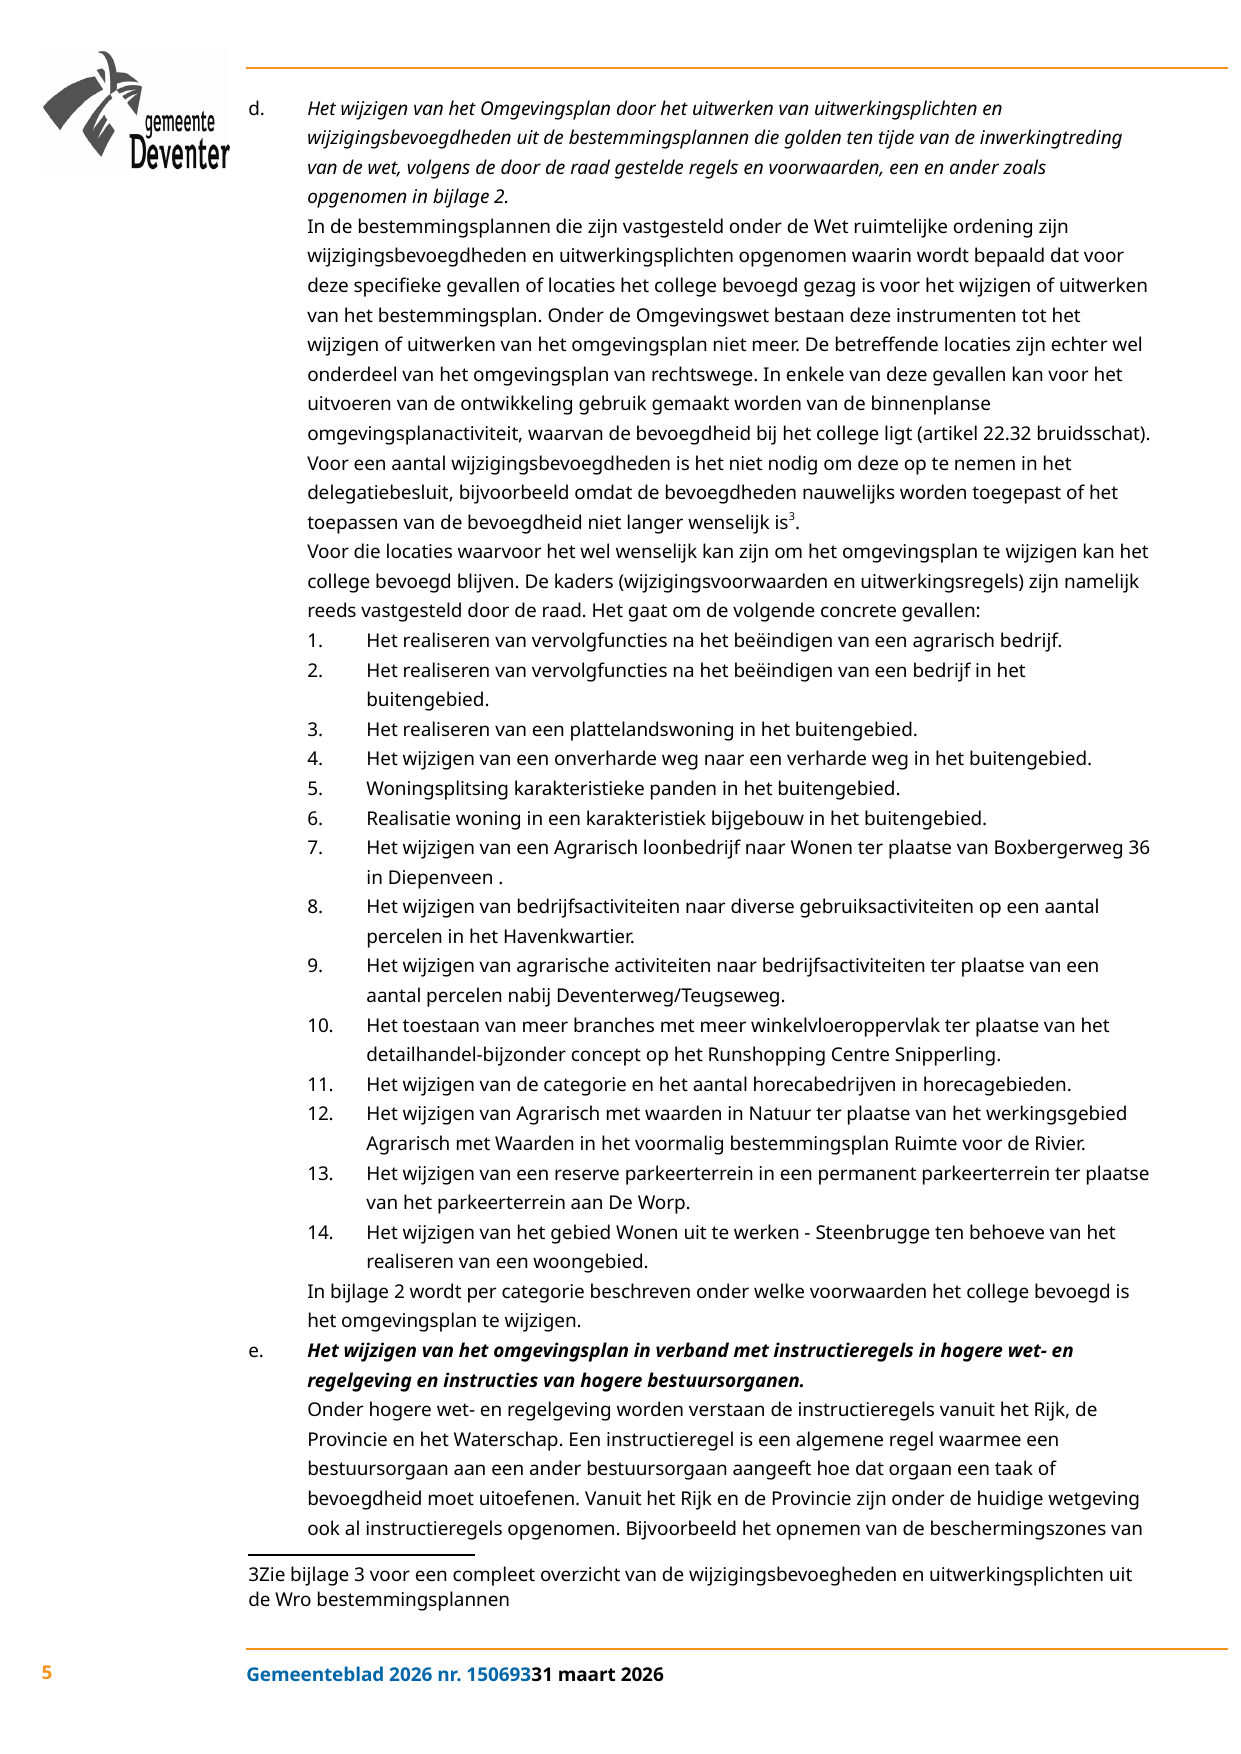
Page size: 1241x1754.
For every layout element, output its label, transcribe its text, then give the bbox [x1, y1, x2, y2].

list Het wijzigen van Agrarisch met waarden in Natuur ter plaatse van het werkingsgebied Agrarisch met Waarden in het voormalig bestemmingsplan Ruimte voor de Rivier. [307, 1101, 1152, 1156]
list Het toestaan van meer branches met meer winkelvloeroppervlak ter plaatse van het detailhandel-bijzonder concept op het Runshopping Centre Snipperling. [307, 1012, 1152, 1067]
list Voor een aantal wijzigingsbevoegdheden is het niet nodig om deze op te nemen in het delegatiebesluit, bijvoorbeeld omdat de bevoegdheden nauwelijks worden toegepast of het toepassen van de bevoegdheid niet langer wenselijk is. [248, 450, 1152, 535]
list Onder hogere wet- en regelgeving worden verstaan de instructieregels vanuit het Rijk, de Provincie en het Waterschap. Een instructieregel is een algemene regel waarmee een bestuursorgaan aan een ander bestuursorgaan aangeeft hoe dat orgaan een taak of bevoegdheid moet uitoefenen. Vanuit het Rijk en de Provincie zijn onder de huidige wetgeving ook al instructieregels opgenomen. Bijvoorbeeld het opnemen van de beschermingszones van [248, 1396, 1152, 1541]
list Zie bijlage 3 voor een compleet overzicht van de wijzigingsbevoegheden en uitwerkingsplichten uit de Wro bestemmingsplannen [248, 1561, 1152, 1612]
list Het wijzigen van een onverharde weg naar een verharde weg in het buitengebied. [307, 746, 1152, 771]
list Het wijzigen van bedrijfsactiviteiten naar diverse gebruiksactiviteiten op een aantal percelen in het Havenkwartier. [307, 893, 1152, 949]
list Het wijzigen van een Agrarisch loonbedrijf naar Wonen ter plaatse van Boxbergerweg 36 in Diepenveen . [307, 834, 1152, 890]
list In de bestemmingsplannen die zijn vastgesteld onder de Wet ruimtelijke ordening zijn wijzigingsbevoegdheden en uitwerkingsplichten opgenomen waarin wordt bepaald dat voor deze specifieke gevallen of locaties het college bevoegd gezag is voor het wijzigen of uitwerken van het bestemmingsplan. Onder de Omgevingswet bestaan deze instrumenten tot het wijzigen of uitwerken van het omgevingsplan niet meer. De betreffende locaties zijn echter wel onderdeel van het omgevingsplan van rechtswege. In enkele van deze gevallen kan voor het uitvoeren van de ontwikkeling gebruik gemaakt worden van de binnenplanse omgevingsplanactiviteit, waarvan de bevoegdheid bij het college ligt (artikel 22.32 bruidsschat). [248, 213, 1152, 446]
list Het wijzigen van de categorie en het aantal horecabedrijven in horecagebieden. [307, 1071, 1152, 1097]
list Realisatie woning in een karakteristiek bijgebouw in het buitengebied. [307, 805, 1152, 831]
list In bijlage 2 wordt per categorie beschreven onder welke voorwaarden het college bevoegd is het omgevingsplan te wijzigen. [248, 1278, 1152, 1333]
list Het wijzigen van het gebied Wonen uit te werken - Steenbrugge ten behoeve van het realiseren van een woongebied. [307, 1219, 1152, 1274]
list Het realiseren van vervolgfuncties na het beëindigen van een bedrijf in het buitengebied. [307, 657, 1152, 712]
list Het wijzigen van het Omgevingsplan door het uitwerken van uitwerkingsplichten en wijzigingsbevoegdheden uit de bestemmingsplannen die golden ten tijde van de inwerkingtreding van de wet, volgens de door de raad gestelde regels en voorwaarden, een en ander zoals opgenomen in bijlage 2. [248, 95, 1152, 209]
list Woningsplitsing karakteristieke panden in het buitengebied. [307, 775, 1152, 801]
list Het wijzigen van agrarische activiteiten naar bedrijfsactiviteiten ter plaatse van een aantal percelen nabij Deventerweg/Teugseweg. [307, 953, 1152, 1008]
list Het realiseren van een plattelandswoning in het buitengebied. [307, 716, 1152, 742]
list Voor die locaties waarvoor het wel wenselijk kan zijn om het omgevingsplan te wijzigen kan het college bevoegd blijven. De kaders (wijzigingsvoorwaarden en uitwerkingsregels) zijn namelijk reeds vastgesteld door de raad. Het gaat om de volgende concrete gevallen: [248, 538, 1152, 623]
list Het wijzigen van het omgevingsplan in verband met instructieregels in hogere wet- en regelgeving en instructies van hogere bestuursorganen. [248, 1337, 1152, 1393]
list Het realiseren van vervolgfuncties na het beëindigen van een agrarisch bedrijf. [307, 627, 1152, 653]
picture [41, 47, 231, 172]
list Het wijzigen van een reserve parkeerterrein in een permanent parkeerterrein ter plaatse van het parkeerterrein aan De Worp. [307, 1160, 1152, 1215]
